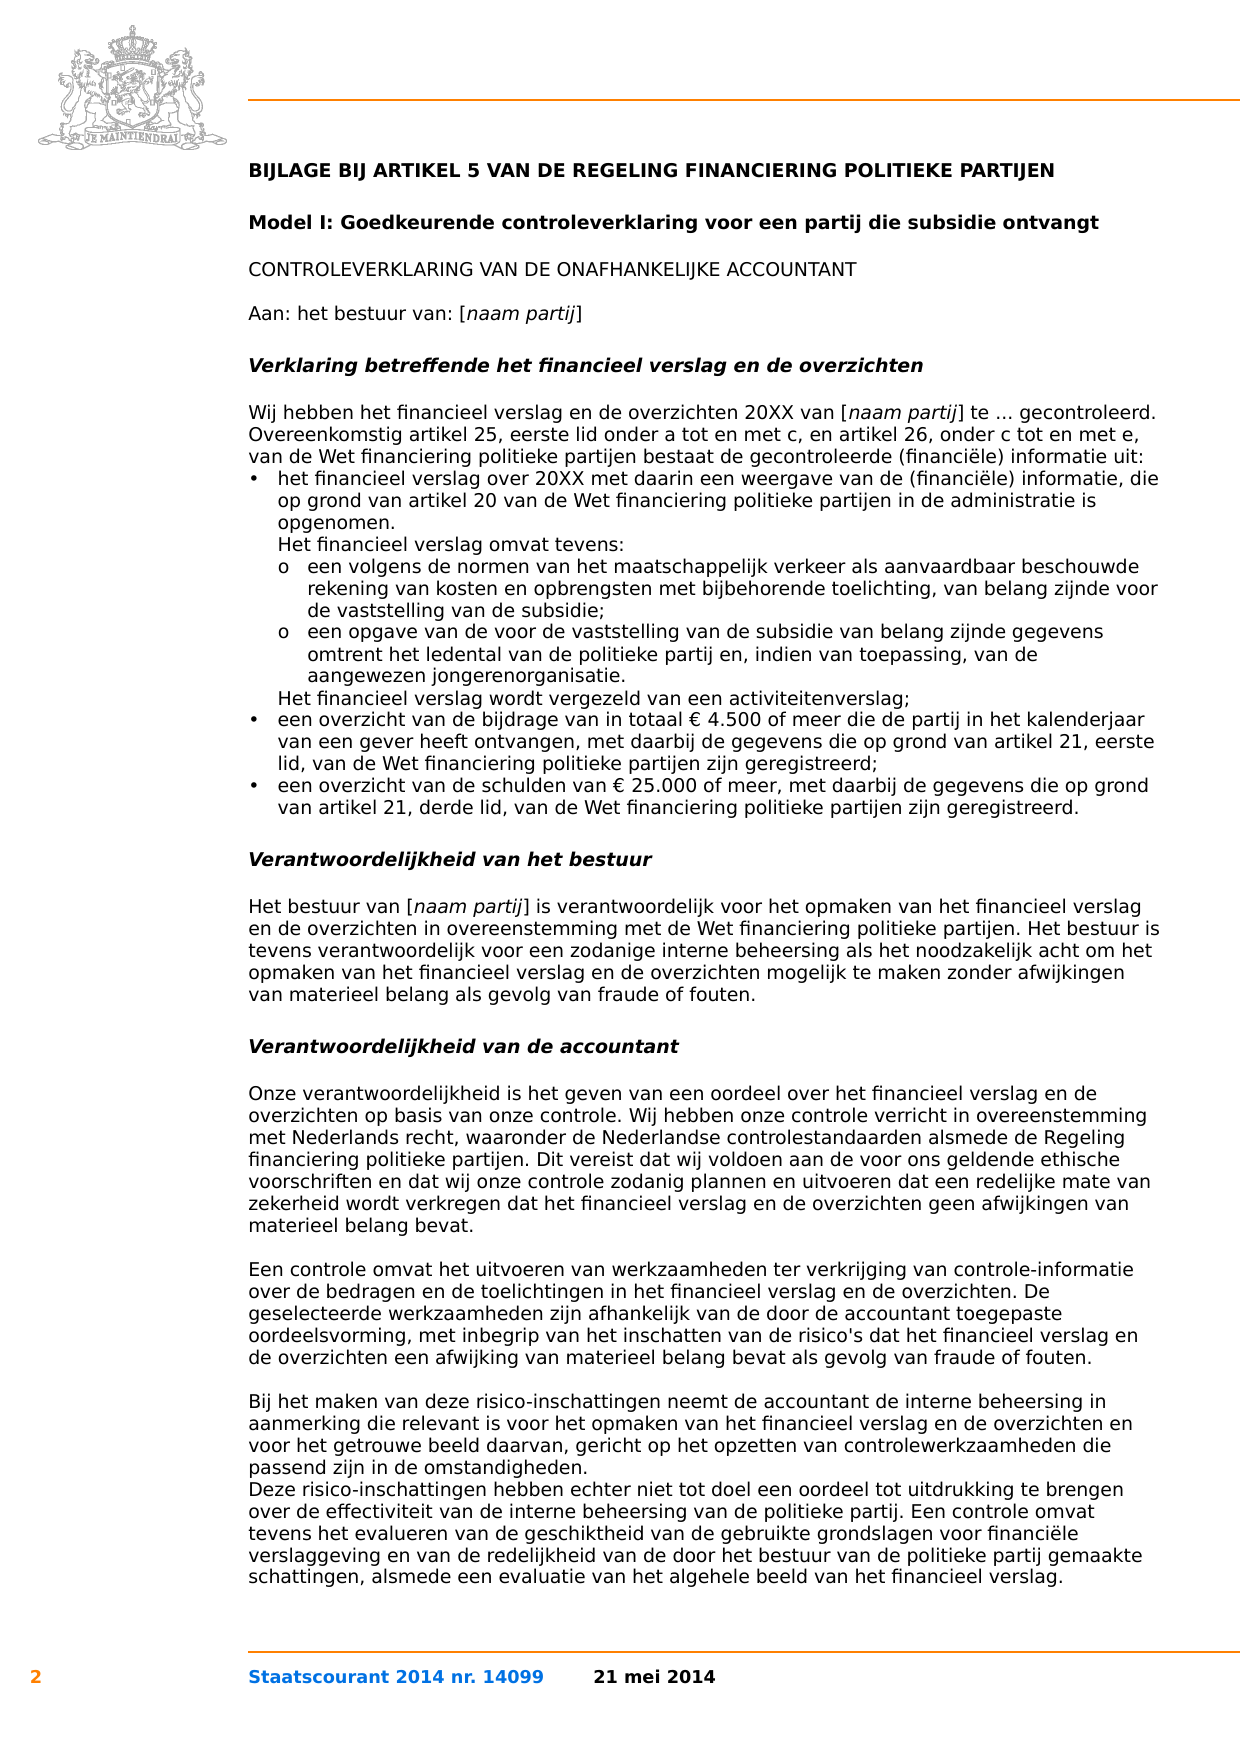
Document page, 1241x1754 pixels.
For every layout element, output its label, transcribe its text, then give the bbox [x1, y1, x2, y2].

text Een controle omvat het uitvoeren van werkzaamheden ter verkrijging van controle-informatie over de bedragen en de toelichtingen in het financieel verslag en de overzichten. De geselecteerde werkzaamheden zijn afhankelijk van de door de accountant toegepaste oordeelsvorming, met inbegrip van het inschatten van de risico's dat het financieel verslag en de overzichten een afwijking van materieel belang bevat als gevolg van fraude of fouten. [248, 1259, 1163, 1369]
subtitle BIJLAGE BIJ ARTIKEL 5 VAN DE REGELING FINANCIERING POLITIEKE PARTIJEN [248, 160, 1163, 182]
text • een overzicht van de schulden van € 25.000 of meer, met daarbij de gegevens die op grond van artikel 21, derde lid, van de Wet financiering politieke partijen zijn geregistreerd. [248, 775, 1163, 819]
text Het financieel verslag omvat tevens: [277, 533, 1163, 556]
text • een overzicht van de bijdrage van in totaal € 4.500 of meer die de partij in het kalenderjaar van een gever heeft ontvangen, met daarbij de gegevens die op grond van artikel 21, eerste lid, van de Wet financiering politieke partijen zijn geregistreerd; [248, 709, 1163, 775]
text Aan: het bestuur van: [naam partij] [248, 303, 1163, 325]
subtitle Model I: Goedkeurende controleverklaring voor een partij die subsidie ontvangt [248, 212, 1163, 234]
text Het financieel verslag wordt vergezeld van een activiteitenverslag; [277, 687, 1163, 709]
picture [38, 25, 227, 150]
subtitle Verklaring betreffende het financieel verslag en de overzichten [248, 355, 1163, 377]
text Onze verantwoordelijkheid is het geven van een oordeel over het financieel verslag en de overzichten op basis van onze controle. Wij hebben onze controle verricht in overeenstemming met Nederlands recht, waaronder de Nederlandse controlestandaarden alsmede de Regeling financiering politieke partijen. Dit vereist dat wij voldoen aan de voor ons geldende ethische voorschriften en dat wij onze controle zodanig plannen en uitvoeren dat een redelijke mate van zekerheid wordt verkregen dat het financieel verslag en de overzichten geen afwijkingen van materieel belang bevat. [248, 1083, 1163, 1237]
text Het bestuur van [naam partij] is verantwoordelijk voor het opmaken van het financieel verslag en de overzichten in overeenstemming met de Wet financiering politieke partijen. Het bestuur is tevens verantwoordelijk voor een zodanige interne beheersing als het noodzakelijk acht om het opmaken van het financieel verslag en de overzichten mogelijk te maken zonder afwijkingen van materieel belang als gevolg van fraude of fouten. [248, 896, 1163, 1006]
text CONTROLEVERKLARING VAN DE ONAFHANKELIJKE ACCOUNTANT [248, 259, 1163, 281]
text Deze risico-inschattingen hebben echter niet tot doel een oordeel tot uitdrukking te brengen over de effectiviteit van de interne beheersing van de politieke partij. Een controle omvat tevens het evalueren van de geschiktheid van de gebruikte grondslagen voor financiële verslaggeving en van de redelijkheid van de door het bestuur van de politieke partij gemaakte schattingen, alsmede een evaluatie van het algehele beeld van het financieel verslag. [248, 1478, 1163, 1588]
text Bij het maken van deze risico-inschattingen neemt de accountant de interne beheersing in aanmerking die relevant is voor het opmaken van het financieel verslag en de overzichten en voor het getrouwe beeld daarvan, gericht op het opzetten van controlewerkzaamheden die passend zijn in de omstandigheden. [248, 1391, 1163, 1478]
text Wij hebben het financieel verslag en de overzichten 20XX van [naam partij] te ... gecontroleerd. Overeenkomstig artikel 25, eerste lid onder a tot en met c, en artikel 26, onder c tot en met e, van de Wet financiering politieke partijen bestaat de gecontroleerde (financiële) informatie uit: [248, 402, 1163, 468]
text o een volgens de normen van het maatschappelijk verkeer als aanvaardbaar beschouwde rekening van kosten en opbrengsten met bijbehorende toelichting, van belang zijnde voor de vaststelling van de subsidie; [278, 556, 1163, 621]
subtitle Verantwoordelijkheid van het bestuur [248, 849, 1163, 871]
text • het financieel verslag over 20XX met daarin een weergave van de (financiële) informatie, die op grond van artikel 20 van de Wet financiering politieke partijen in de administratie is opgenomen. [248, 468, 1163, 533]
subtitle Verantwoordelijkheid van de accountant [248, 1036, 1163, 1058]
text o een opgave van de voor de vaststelling van de subsidie van belang zijnde gegevens omtrent het ledental van de politieke partij en, indien van toepassing, van de aangewezen jongerenorganisatie. [278, 621, 1163, 687]
